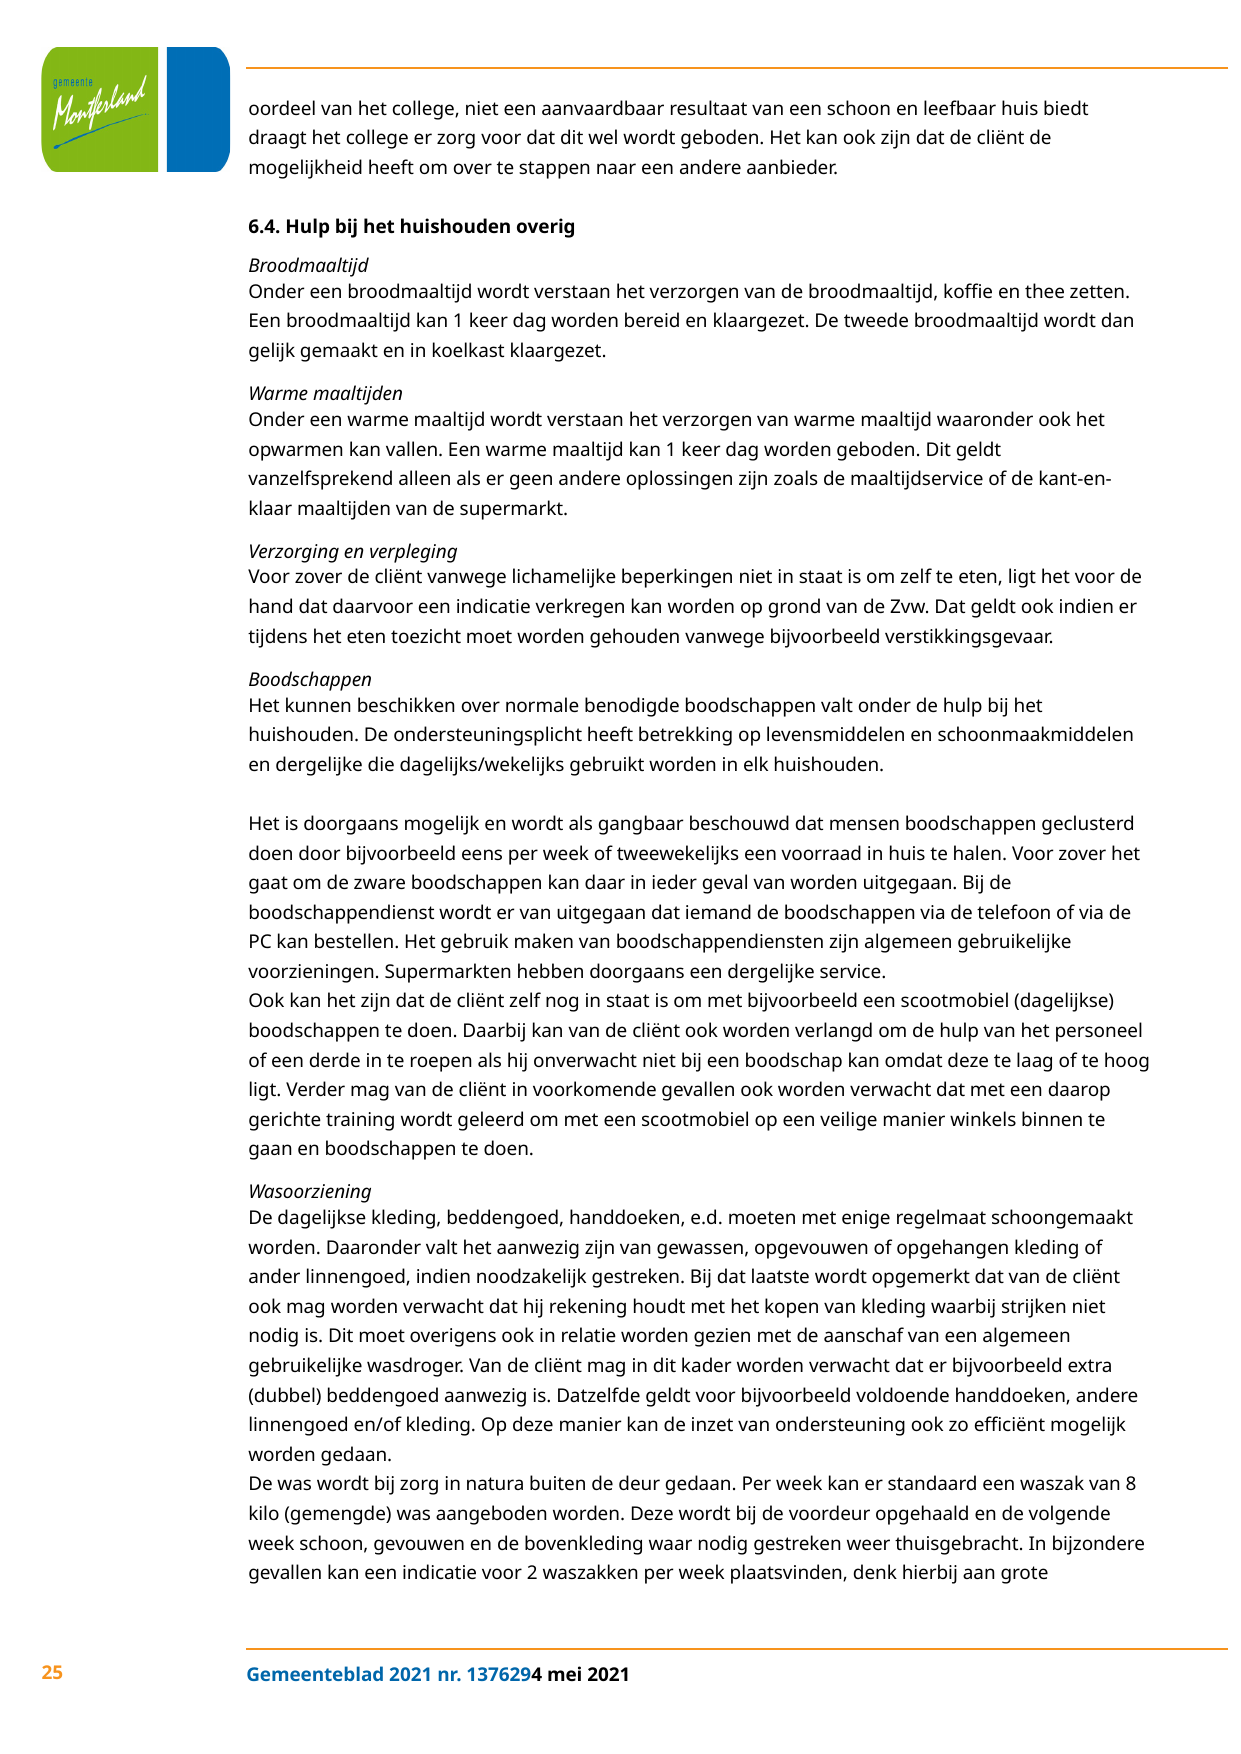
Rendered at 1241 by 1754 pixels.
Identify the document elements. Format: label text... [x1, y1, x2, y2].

text Onder een warme maaltijd wordt verstaan het verzorgen van warme maaltijd waaronder ook het opwarmen kan vallen. Een warme maaltijd kan 1 keer dag worden geboden. Dit geldt vanzelfsprekend alleen als er geen andere oplossingen zijn zoals de maaltijdservice of de kant-en-klaar maaltijden van de supermarkt. [248, 406, 1152, 521]
text Voor zover de cliënt vanwege lichamelijke beperkingen niet in staat is om zelf te eten, ligt het voor de hand dat daarvoor een indicatie verkregen kan worden op grond van de Zvw. Dat geldt ook indien er tijdens het eten toezicht moet worden gehouden vanwege bijvoorbeeld verstikkingsgevaar. [248, 564, 1152, 649]
text Warme maaltijden [248, 380, 1152, 406]
text Onder een broodmaaltijd wordt verstaan het verzorgen van de broodmaaltijd, koffie en thee zetten. Een broodmaaltijd kan 1 keer dag worden bereid en klaargezet. De tweede broodmaaltijd wordt dan gelijk gemaakt en in koelkast klaargezet. [248, 278, 1152, 363]
text Verzorging en verpleging [248, 538, 1152, 564]
text De was wordt bij zorg in natura buiten de deur gedaan. Per week kan er standaard een waszak van 8 kilo (gemengde) was aangeboden worden. Deze wordt bij de voordeur opgehaald en de volgende week schoon, gevouwen en de bovenkleding waar nodig gestreken weer thuisgebracht. In bijzondere gevallen kan een indicatie voor 2 waszakken per week plaatsvinden, denk hierbij aan grote [248, 1471, 1152, 1585]
text oordeel van het college, niet een aanvaardbaar resultaat van een schoon en leefbaar huis biedt draagt het college er zorg voor dat dit wel wordt geboden. Het kan ook zijn dat de cliënt de mogelijkheid heeft om over te stappen naar een andere aanbieder. [248, 95, 1152, 180]
text Wasoorziening [248, 1179, 1152, 1204]
text Het is doorgaans mogelijk en wordt als gangbaar beschouwd dat mensen boodschappen geclusterd doen door bijvoorbeeld eens per week of tweewekelijks een voorraad in huis te halen. Voor zover het gaat om de zware boodschappen kan daar in ieder geval van worden uitgegaan. Bij de boodschappendienst wordt er van uitgegaan dat iemand de boodschappen via de telefoon of via de PC kan bestellen. Het gebruik maken van boodschappendiensten zijn algemeen gebruikelijke voorzieningen. Supermarkten hebben doorgaans een dergelijke service. [248, 810, 1152, 984]
text 6.4. Hulp bij het huishouden overig [248, 213, 1152, 239]
text De dagelijkse kleding, beddengoed, handdoeken, e.d. moeten met enige regelmaat schoongemaakt worden. Daaronder valt het aanwezig zijn van gewassen, opgevouwen of opgehangen kleding of ander linnengoed, indien noodzakelijk gestreken. Bij dat laatste wordt opgemerkt dat van de cliënt ook mag worden verwacht dat hij rekening houdt met het kopen van kleding waarbij strijken niet nodig is. Dit moet overigens ook in relatie worden gezien met de aanschaf van een algemeen gebruikelijke wasdroger. Van de cliënt mag in dit kader worden verwacht dat er bijvoorbeeld extra (dubbel) beddengoed aanwezig is. Datzelfde geldt voor bijvoorbeeld voldoende handdoeken, andere linnengoed en/of kleding. Op deze manier kan de inzet van ondersteuning ook zo efficiënt mogelijk worden gedaan. [248, 1204, 1152, 1467]
text Het kunnen beschikken over normale benodigde boodschappen valt onder de hulp bij het huishouden. De ondersteuningsplicht heeft betrekking op levensmiddelen en schoonmaakmiddelen en dergelijke die dagelijks/wekelijks gebruikt worden in elk huishouden. [248, 692, 1152, 777]
text Broodmaaltijd [248, 252, 1152, 278]
picture [41, 47, 231, 172]
text Ook kan het zijn dat de cliënt zelf nog in staat is om met bijvoorbeeld een scootmobiel (dagelijkse) boodschappen te doen. Daarbij kan van de cliënt ook worden verlangd om de hulp van het personeel of een derde in te roepen als hij onverwacht niet bij een boodschap kan omdat deze te laag of te hoog ligt. Verder mag van de cliënt in voorkomende gevallen ook worden verwacht dat met een daarop gerichte training wordt geleerd om met een scootmobiel op een veilige manier winkels binnen te gaan en boodschappen te doen. [248, 988, 1152, 1161]
text Boodschappen [248, 666, 1152, 692]
